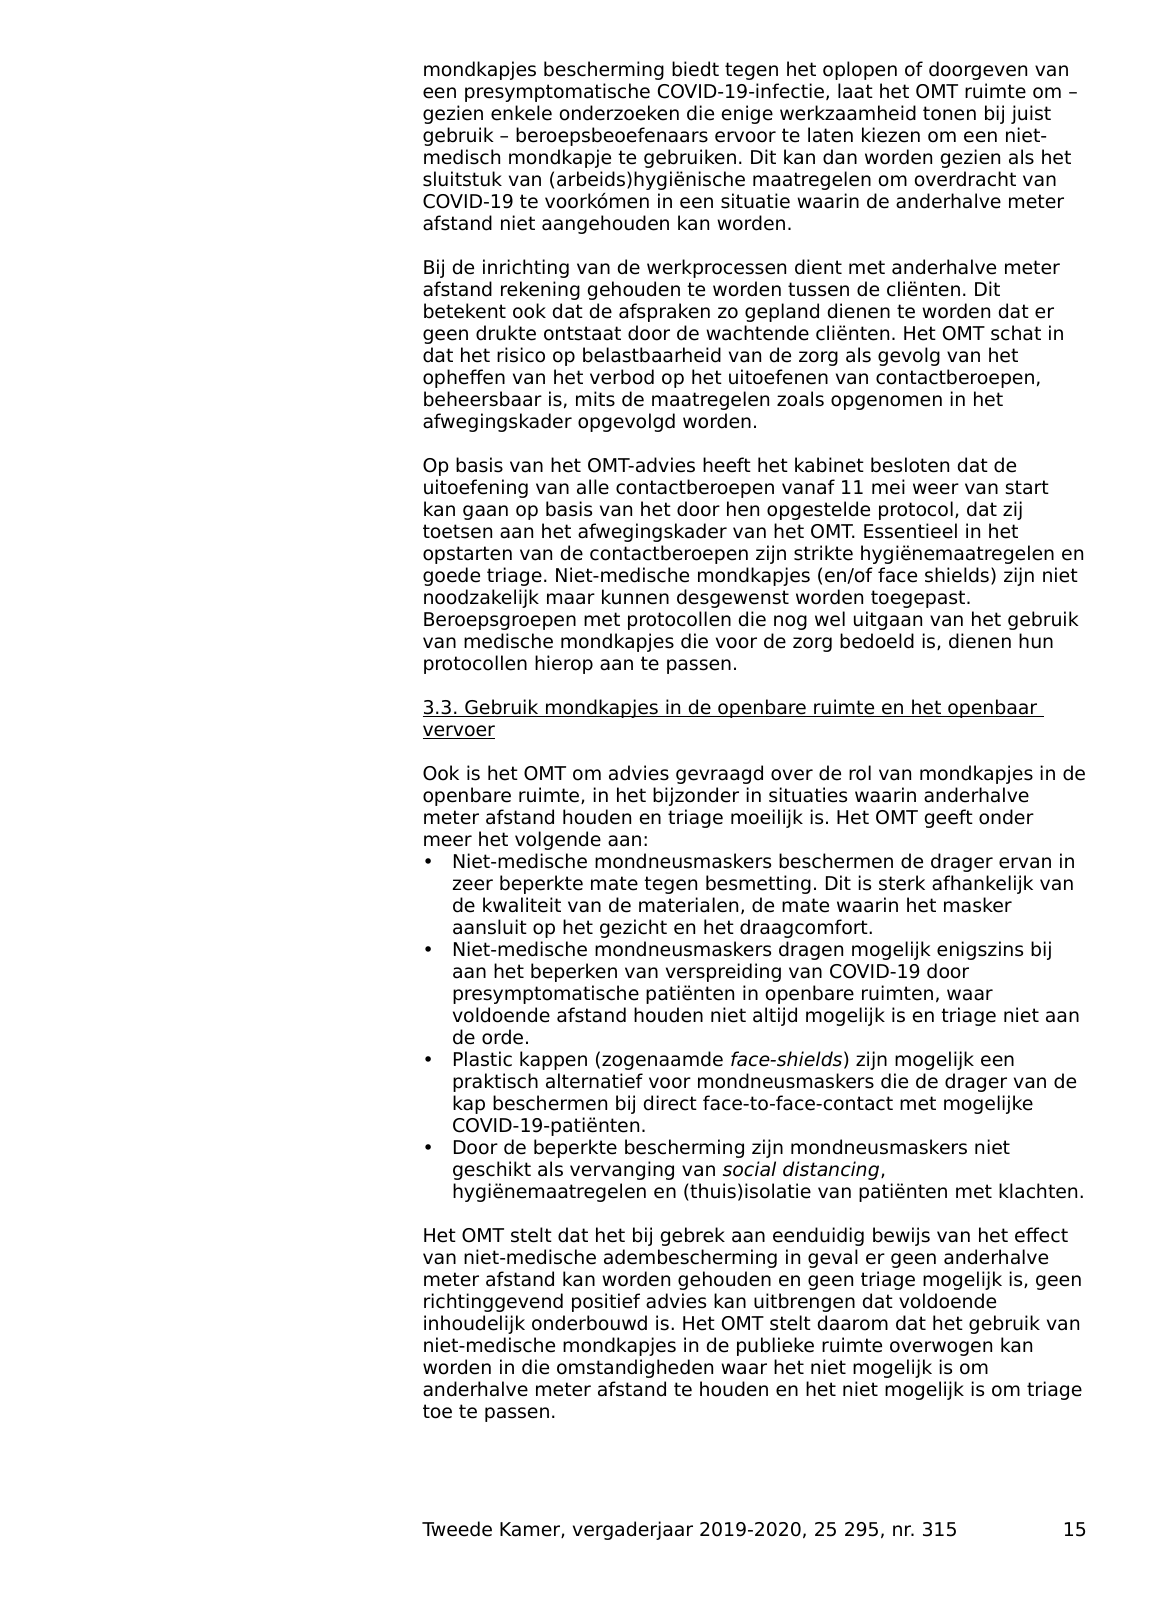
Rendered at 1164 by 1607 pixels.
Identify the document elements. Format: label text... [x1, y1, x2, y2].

text mondkapjes bescherming biedt tegen het oplopen of doorgeven van een presymptomatische COVID-19-infectie, laat het OMT ruimte om – gezien enkele onderzoeken die enige werkzaamheid tonen bij juist gebruik – beroepsbeoefenaars ervoor te laten kiezen om een niet-medisch mondkapje te gebruiken. Dit kan dan worden gezien als het sluitstuk van (arbeids)hygiënische maatregelen om overdracht van COVID-19 te voorkómen in een situatie waarin de anderhalve meter afstand niet aangehouden kan worden. [422, 59, 1087, 235]
text Ook is het OMT om advies gevraagd over de rol van mondkapjes in de openbare ruimte, in het bijzonder in situaties waarin anderhalve meter afstand houden en triage moeilijk is. Het OMT geeft onder meer het volgende aan: [422, 763, 1087, 851]
text • Niet-medische mondneusmaskers beschermen de drager ervan in zeer beperkte mate tegen besmetting. Dit is sterk afhankelijk van de kwaliteit van de materialen, de mate waarin het masker aansluit op het gezicht en het draagcomfort. [422, 851, 1087, 939]
text Op basis van het OMT-advies heeft het kabinet besloten dat de uitoefening van alle contactberoepen vanaf 11 mei weer van start kan gaan op basis van het door hen opgestelde protocol, dat zij toetsen aan het afwegingskader van het OMT. Essentieel in het opstarten van de contactberoepen zijn strikte hygiënemaatregelen en goede triage. Niet-medische mondkapjes (en/of face shields) zijn niet noodzakelijk maar kunnen desgewenst worden toegepast. Beroepsgroepen met protocollen die nog wel uitgaan van het gebruik van medische mondkapjes die voor de zorg bedoeld is, dienen hun protocollen hierop aan te passen. [422, 455, 1087, 675]
subtitle 3.3. Gebruik mondkapjes in de openbare ruimte en het openbaar vervoer [422, 697, 1087, 741]
text • Plastic kappen (zogenaamde face-shields) zijn mogelijk een praktisch alternatief voor mondneusmaskers die de drager van de kap beschermen bij direct face-to-face-contact met mogelijke COVID-19-patiënten. [422, 1049, 1087, 1137]
text Bij de inrichting van de werkprocessen dient met anderhalve meter afstand rekening gehouden te worden tussen de cliënten. Dit betekent ook dat de afspraken zo gepland dienen te worden dat er geen drukte ontstaat door de wachtende cliënten. Het OMT schat in dat het risico op belastbaarheid van de zorg als gevolg van het opheffen van het verbod op het uitoefenen van contactberoepen, beheersbaar is, mits de maatregelen zoals opgenomen in het afwegingskader opgevolgd worden. [422, 257, 1087, 433]
text Het OMT stelt dat het bij gebrek aan eenduidig bewijs van het effect van niet-medische adembescherming in geval er geen anderhalve meter afstand kan worden gehouden en geen triage mogelijk is, geen richtinggevend positief advies kan uitbrengen dat voldoende inhoudelijk onderbouwd is. Het OMT stelt daarom dat het gebruik van niet-medische mondkapjes in de publieke ruimte overwogen kan worden in die omstandigheden waar het niet mogelijk is om anderhalve meter afstand te houden en het niet mogelijk is om triage toe te passen. [422, 1225, 1087, 1423]
text • Niet-medische mondneusmaskers dragen mogelijk enigszins bij aan het beperken van verspreiding van COVID-19 door presymptomatische patiënten in openbare ruimten, waar voldoende afstand houden niet altijd mogelijk is en triage niet aan de orde. [422, 939, 1087, 1049]
text • Door de beperkte bescherming zijn mondneusmaskers niet geschikt als vervanging van social distancing, hygiënemaatregelen en (thuis)isolatie van patiënten met klachten. [422, 1137, 1087, 1203]
